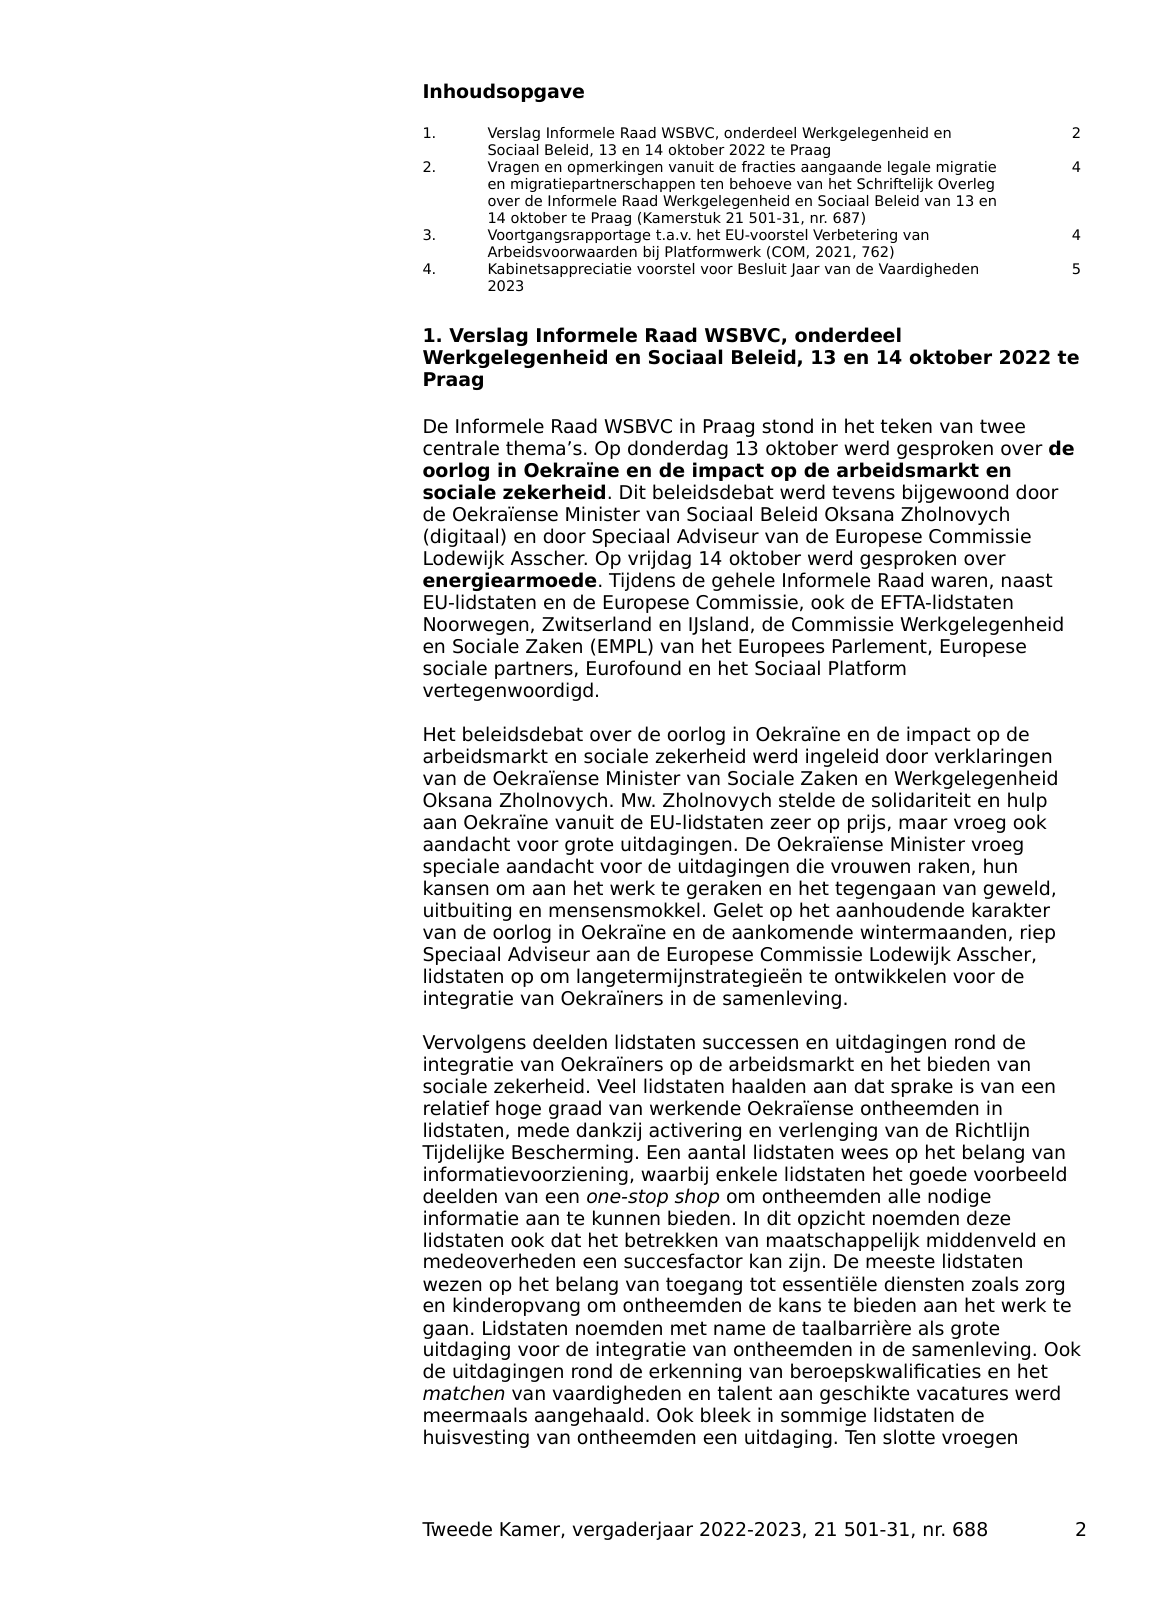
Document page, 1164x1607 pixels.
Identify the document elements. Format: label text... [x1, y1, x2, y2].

subtitle Inhoudsopgave [422, 81, 1087, 103]
table_cell 5 [1013, 261, 1087, 295]
table_cell Vragen en opmerkingen vanuit de fracties aangaande legale migratie en migratiepartnerschappen ten behoeve van het Schriftelijk Overleg over de Informele Raad Werkgelegenheid en Sociaal Beleid van 13 en 14 oktober te Praag (Kamerstuk 21 501-31, nr. 687) [481, 159, 1013, 227]
table_cell Voortgangsrapportage t.a.v. het EU-voorstel Verbetering van Arbeidsvoorwaarden bij Platformwerk (COM, 2021, 762) [481, 227, 1013, 261]
table_cell 4 [1013, 159, 1087, 227]
table_cell 3. [422, 227, 481, 261]
table_cell 2. [422, 159, 481, 227]
table_header 1. [422, 125, 481, 159]
table_cell 4 [1013, 227, 1087, 261]
text Vervolgens deelden lidstaten successen en uitdagingen rond de integratie van Oekraïners op de arbeidsmarkt en het bieden van sociale zekerheid. Veel lidstaten haalden aan dat sprake is van een relatief hoge graad van werkende Oekraïense ontheemden in lidstaten, mede dankzij activering en verlenging van de Richtlijn Tijdelijke Bescherming. Een aantal lidstaten wees op het belang van informatievoorziening, waarbij enkele lidstaten het goede voorbeeld deelden van een one-stop shop om ontheemden alle nodige informatie aan te kunnen bieden. In dit opzicht noemden deze lidstaten ook dat het betrekken van maatschappelijk middenveld en medeoverheden een succesfactor kan zijn. De meeste lidstaten wezen op het belang van toegang tot essentiële diensten zoals zorg en kinderopvang om ontheemden de kans te bieden aan het werk te gaan. Lidstaten noemden met name de taalbarrière als grote uitdaging voor de integratie van ontheemden in de samenleving. Ook de uitdagingen rond de erkenning van beroepskwalificaties en het matchen van vaardigheden en talent aan geschikte vacatures werd meermaals aangehaald. Ook bleek in sommige lidstaten de huisvesting van ontheemden een uitdaging. Ten slotte vroegen [422, 1032, 1087, 1449]
table_cell 4. [422, 261, 481, 295]
text De Informele Raad WSBVC in Praag stond in het teken van twee centrale thema’s. Op donderdag 13 oktober werd gesproken over de oorlog in Oekraïne en de impact op de arbeidsmarkt en sociale zekerheid. Dit beleidsdebat werd tevens bijgewoond door de Oekraïense Minister van Sociaal Beleid Oksana Zholnovych (digitaal) en door Speciaal Adviseur van de Europese Commissie Lodewijk Asscher. Op vrijdag 14 oktober werd gesproken over energiearmoede. Tijdens de gehele Informele Raad waren, naast EU-lidstaten en de Europese Commissie, ook de EFTA-lidstaten Noorwegen, Zwitserland en IJsland, de Commissie Werkgelegenheid en Sociale Zaken (EMPL) van het Europees Parlement, Europese sociale partners, Eurofound en het Sociaal Platform vertegenwoordigd. [422, 416, 1087, 702]
table_header Verslag Informele Raad WSBVC, onderdeel Werkgelegenheid en Sociaal Beleid, 13 en 14 oktober 2022 te Praag [481, 125, 1013, 159]
text Het beleidsdebat over de oorlog in Oekraïne en de impact op de arbeidsmarkt en sociale zekerheid werd ingeleid door verklaringen van de Oekraïense Minister van Sociale Zaken en Werkgelegenheid Oksana Zholnovych. Mw. Zholnovych stelde de solidariteit en hulp aan Oekraïne vanuit de EU-lidstaten zeer op prijs, maar vroeg ook aandacht voor grote uitdagingen. De Oekraïense Minister vroeg speciale aandacht voor de uitdagingen die vrouwen raken, hun kansen om aan het werk te geraken en het tegengaan van geweld, uitbuiting en mensensmokkel. Gelet op het aanhoudende karakter van de oorlog in Oekraïne en de aankomende wintermaanden, riep Speciaal Adviseur aan de Europese Commissie Lodewijk Asscher, lidstaten op om langetermijnstrategieën te ontwikkelen voor de integratie van Oekraïners in de samenleving. [422, 724, 1087, 1009]
table_cell Kabinetsappreciatie voorstel voor Besluit Jaar van de Vaardigheden 2023 [481, 261, 1013, 295]
table_header 2 [1013, 125, 1087, 159]
subtitle 1. Verslag Informele Raad WSBVC, onderdeel Werkgelegenheid en Sociaal Beleid, 13 en 14 oktober 2022 te Praag [422, 325, 1087, 391]
